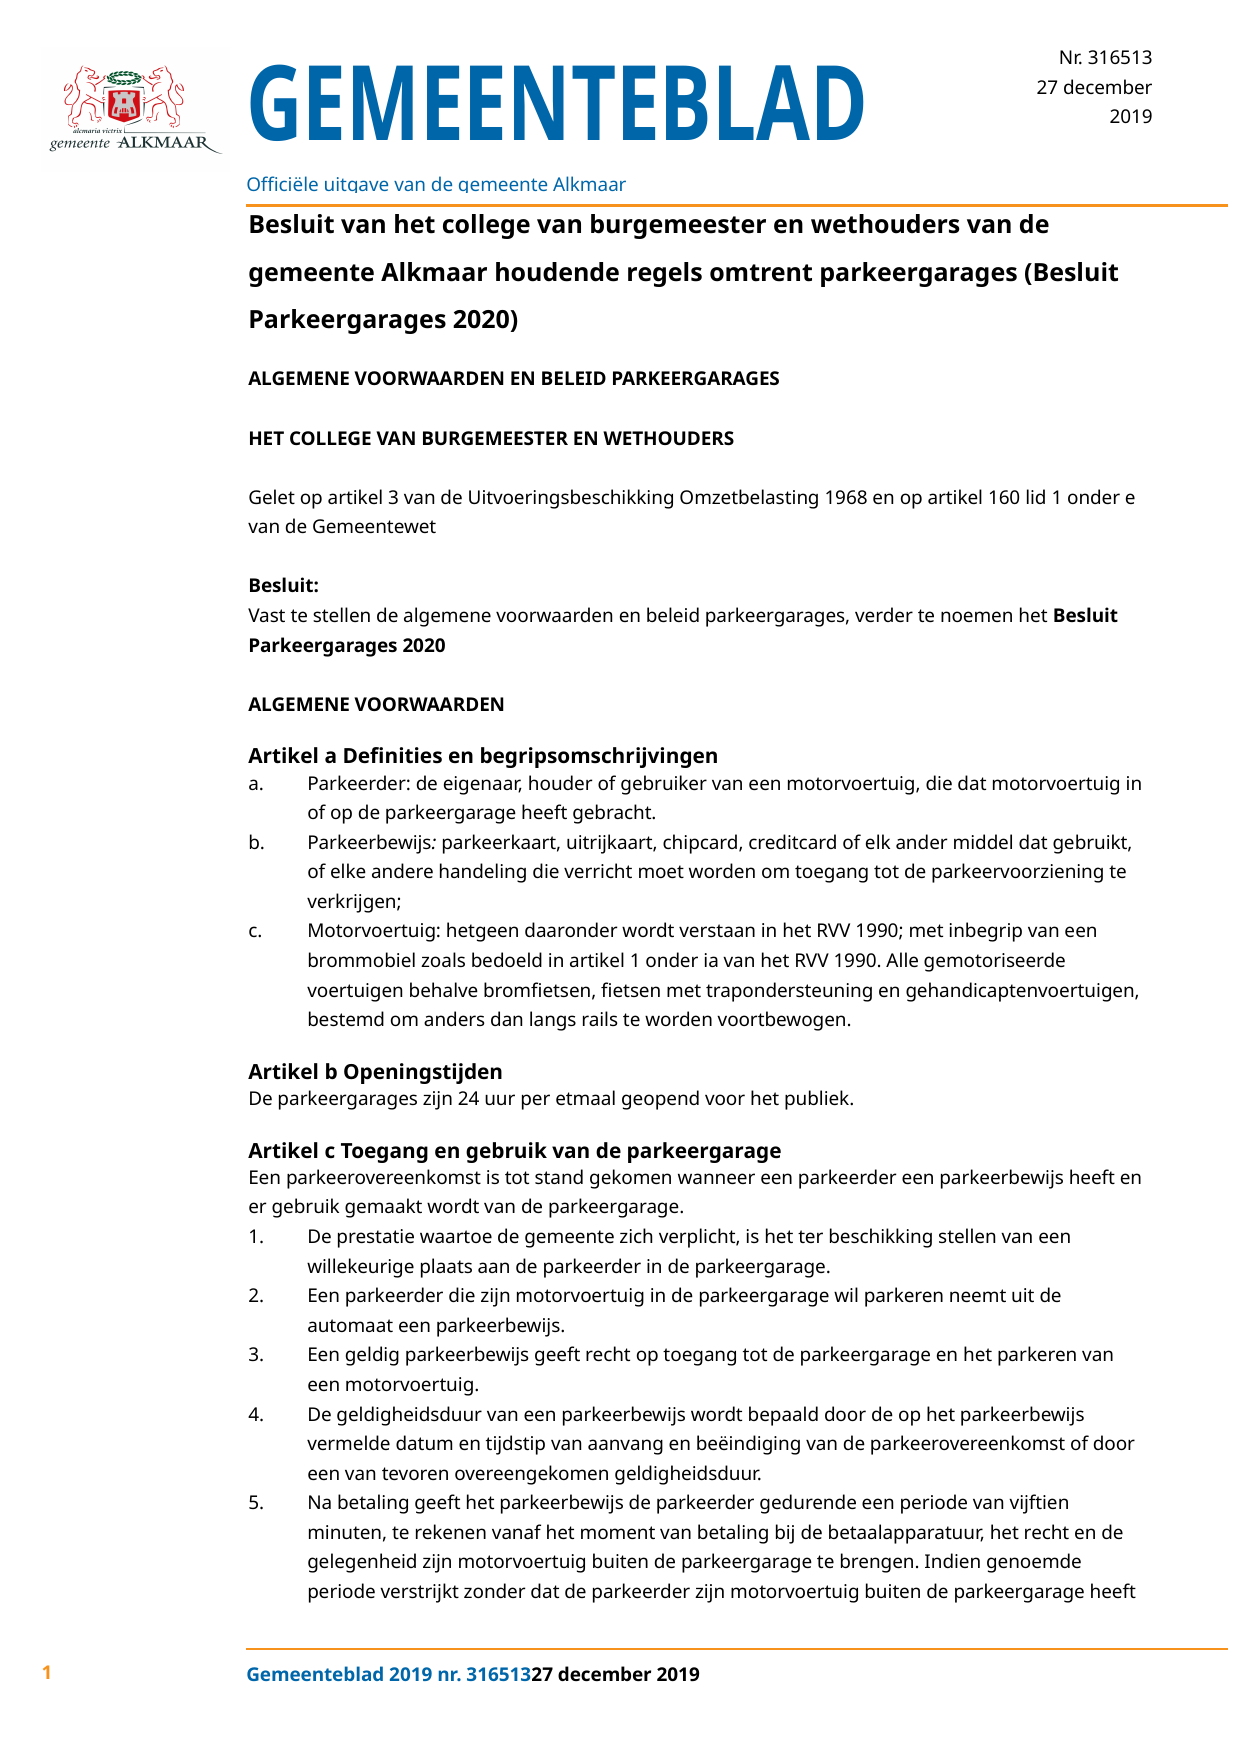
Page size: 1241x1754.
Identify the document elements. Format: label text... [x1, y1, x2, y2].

text Vast te stellen de algemene voorwaarden en beleid parkeergarages, verder te noemen het Besluit Parkeergarages 2020 [248, 602, 1152, 657]
list Motorvoertuig: hetgeen daaronder wordt verstaan in het RVV 1990; met inbegrip van een brommobiel zoals bedoeld in artikel 1 onder ia van het RVV 1990. Alle gemotoriseerde voertuigen behalve bromfietsen, fietsen met trapondersteuning en gehandicaptenvoertuigen, bestemd om anders dan langs rails te worden voortbewogen. [248, 918, 1152, 1032]
text Besluit: [248, 573, 1152, 598]
text Artikel c Toegang en gebruik van de parkeergarage [248, 1136, 1152, 1164]
list Parkeerder: de eigenaar, houder of gebruiker van een motorvoertuig, die dat motorvoertuig in of op de parkeergarage heeft gebracht. [248, 770, 1152, 825]
list Een geldig parkeerbewijs geeft recht op toegang tot de parkeergarage en het parkeren van een motorvoertuig. [248, 1342, 1152, 1397]
list Een parkeerder die zijn motorvoertuig in de parkeergarage wil parkeren neemt uit de automaat een parkeerbewijs. [248, 1282, 1152, 1338]
list De geldigheidsduur van een parkeerbewijs wordt bepaald door de op het parkeerbewijs vermelde datum en tijdstip van aanvang en beëindiging van de parkeerovereenkomst of door een van tevoren overeengekomen geldigheidsduur. [248, 1401, 1152, 1486]
text Gelet op artikel 3 van de Uitvoeringsbeschikking Omzetbelasting 1968 en op artikel 160 lid 1 onder e van de Gemeentewet [248, 484, 1152, 539]
list Na betaling geeft het parkeerbewijs de parkeerder gedurende een periode van vijftien minuten, te rekenen vanaf het moment van betaling bij de betaalapparatuur, het recht en de gelegenheid zijn motorvoertuig buiten de parkeergarage te brengen. Indien genoemde periode verstrijkt zonder dat de parkeerder zijn motorvoertuig buiten de parkeergarage heeft [248, 1489, 1152, 1604]
text De parkeergarages zijn 24 uur per etmaal geopend voor het publiek. [248, 1085, 1152, 1111]
text HET COLLEGE VAN BURGEMEESTER EN WETHOUDERS [248, 425, 1152, 450]
text Artikel b Openingstijden [248, 1057, 1152, 1085]
text Een parkeerovereenkomst is tot stand gekomen wanneer een parkeerder een parkeerbewijs heeft en er gebruik gemaakt wordt van de parkeergarage. [248, 1164, 1152, 1219]
text Artikel a Definities en begripsomschrijvingen [248, 741, 1152, 770]
list De prestatie waartoe de gemeente zich verplicht, is het ter beschikking stellen van een willekeurige plaats aan de parkeerder in de parkeergarage. [248, 1223, 1152, 1279]
list Parkeerbewijs: parkeerkaart, uitrijkaart, chipcard, creditcard of elk ander middel dat gebruikt, of elke andere handeling die verricht moet worden om toegang tot de parkeervoorziening te verkrijgen; [248, 829, 1152, 914]
text ALGEMENE VOORWAARDEN [248, 691, 1152, 717]
picture [41, 47, 231, 172]
text ALGEMENE VOORWAARDEN EN BELEID PARKEERGARAGES [248, 366, 1152, 391]
text Besluit van het college van burgemeester en wethouders van de gemeente Alkmaar houdende regels omtrent parkeergarages (Besluit Parkeergarages 2020) [248, 207, 1152, 336]
